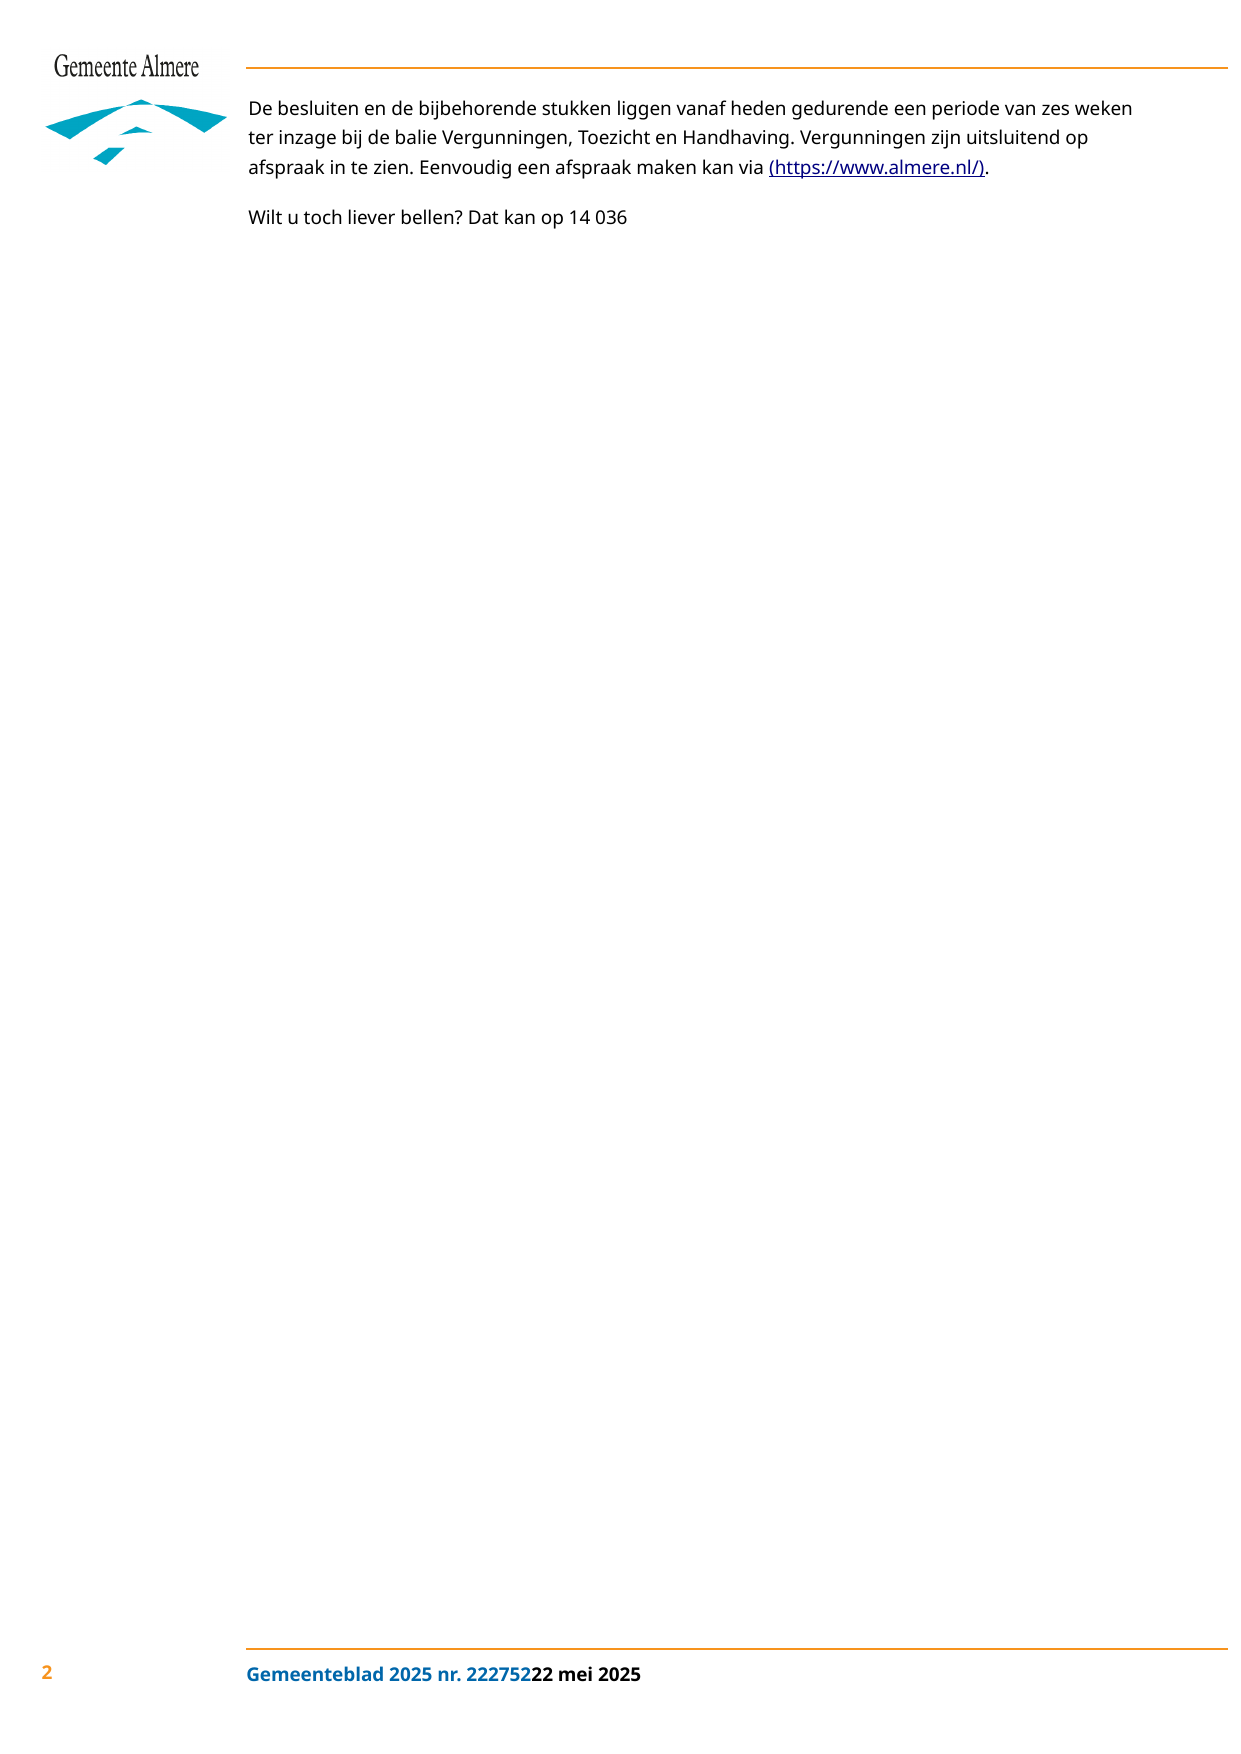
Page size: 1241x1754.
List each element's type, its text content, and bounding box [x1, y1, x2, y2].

text De besluiten en de bijbehorende stukken liggen vanaf heden gedurende een periode van zes weken ter inzage bij de balie Vergunningen, Toezicht en Handhaving. Vergunningen zijn uitsluitend op afspraak in te zien. Eenvoudig een afspraak maken kan via (https://www.almere.nl/). [248, 95, 1152, 180]
text Wilt u toch liever bellen? Dat kan op 14 036 [248, 204, 1152, 230]
picture [41, 47, 231, 172]
